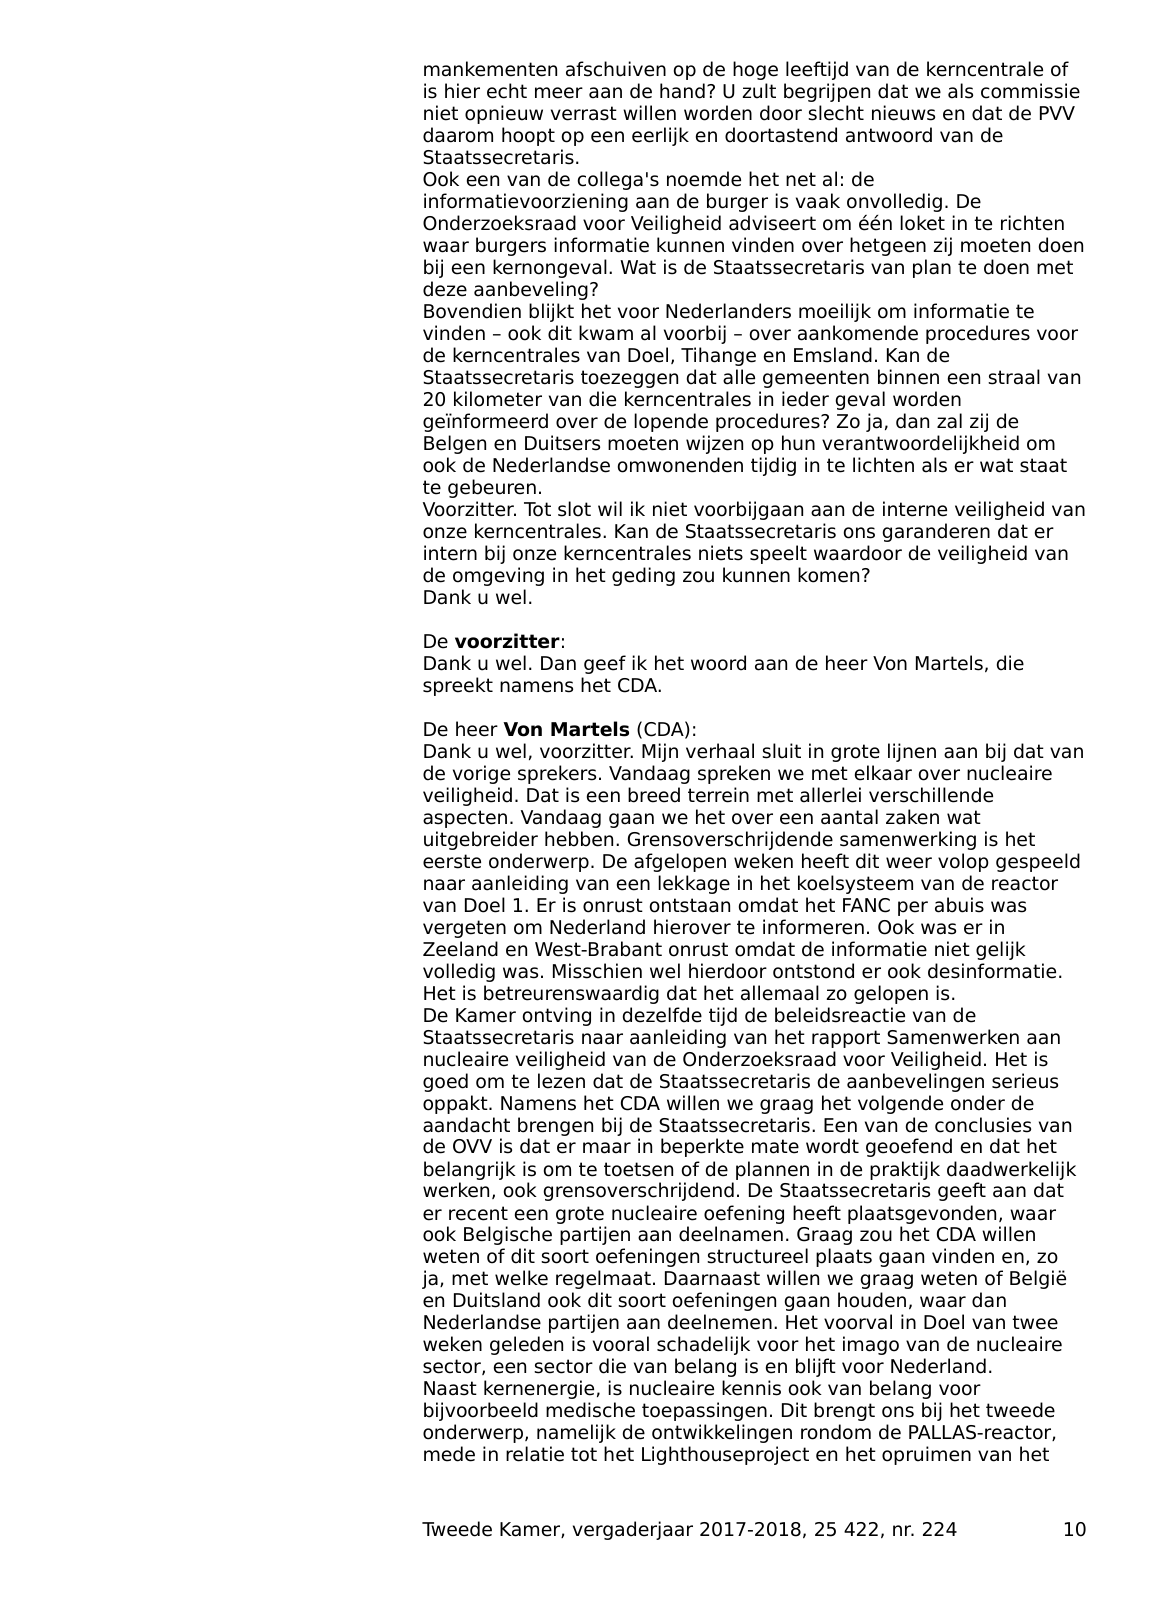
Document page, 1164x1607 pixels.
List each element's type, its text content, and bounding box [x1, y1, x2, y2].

text De voorzitter: [422, 631, 1087, 653]
text Voorzitter. Tot slot wil ik niet voorbijgaan aan de interne veiligheid van onze kerncentrales. Kan de Staatssecretaris ons garanderen dat er intern bij onze kerncentrales niets speelt waardoor de veiligheid van de omgeving in het geding zou kunnen komen? [422, 499, 1087, 587]
text mankementen afschuiven op de hoge leeftijd van de kerncentrale of is hier echt meer aan de hand? U zult begrijpen dat we als commissie niet opnieuw verrast willen worden door slecht nieuws en dat de PVV daarom hoopt op een eerlijk en doortastend antwoord van de Staatssecretaris. [422, 59, 1087, 169]
text De heer Von Martels (CDA): [422, 719, 1087, 741]
text Dank u wel, voorzitter. Mijn verhaal sluit in grote lijnen aan bij dat van de vorige sprekers. Vandaag spreken we met elkaar over nucleaire veiligheid. Dat is een breed terrein met allerlei verschillende aspecten. Vandaag gaan we het over een aantal zaken wat uitgebreider hebben. Grensoverschrijdende samenwerking is het eerste onderwerp. De afgelopen weken heeft dit weer volop gespeeld naar aanleiding van een lekkage in het koelsysteem van de reactor van Doel 1. Er is onrust ontstaan omdat het FANC per abuis was vergeten om Nederland hierover te informeren. Ook was er in Zeeland en West-Brabant onrust omdat de informatie niet gelijk volledig was. Misschien wel hierdoor ontstond er ook desinformatie. Het is betreurenswaardig dat het allemaal zo gelopen is. [422, 741, 1087, 1004]
text Naast kernenergie, is nucleaire kennis ook van belang voor bijvoorbeeld medische toepassingen. Dit brengt ons bij het tweede onderwerp, namelijk de ontwikkelingen rondom de PALLAS-reactor, mede in relatie tot het Lighthouseproject en het opruimen van het [422, 1378, 1087, 1466]
text Dank u wel. [422, 587, 1087, 608]
text Bovendien blijkt het voor Nederlanders moeilijk om informatie te vinden – ook dit kwam al voorbij – over aankomende procedures voor de kerncentrales van Doel, Tihange en Emsland. Kan de Staatssecretaris toezeggen dat alle gemeenten binnen een straal van 20 kilometer van die kerncentrales in ieder geval worden geïnformeerd over de lopende procedures? Zo ja, dan zal zij de Belgen en Duitsers moeten wijzen op hun verantwoordelijkheid om ook de Nederlandse omwonenden tijdig in te lichten als er wat staat te gebeuren. [422, 301, 1087, 499]
text Ook een van de collega's noemde het net al: de informatievoorziening aan de burger is vaak onvolledig. De Onderzoeksraad voor Veiligheid adviseert om één loket in te richten waar burgers informatie kunnen vinden over hetgeen zij moeten doen bij een kernongeval. Wat is de Staatssecretaris van plan te doen met deze aanbeveling? [422, 169, 1087, 301]
text Dank u wel. Dan geef ik het woord aan de heer Von Martels, die spreekt namens het CDA. [422, 653, 1087, 697]
text De Kamer ontving in dezelfde tijd de beleidsreactie van de Staatssecretaris naar aanleiding van het rapport Samenwerken aan nucleaire veiligheid van de Onderzoeksraad voor Veiligheid. Het is goed om te lezen dat de Staatssecretaris de aanbevelingen serieus oppakt. Namens het CDA willen we graag het volgende onder de aandacht brengen bij de Staatssecretaris. Een van de conclusies van de OVV is dat er maar in beperkte mate wordt geoefend en dat het belangrijk is om te toetsen of de plannen in de praktijk daadwerkelijk werken, ook grensoverschrijdend. De Staatssecretaris geeft aan dat er recent een grote nucleaire oefening heeft plaatsgevonden, waar ook Belgische partijen aan deelnamen. Graag zou het CDA willen weten of dit soort oefeningen structureel plaats gaan vinden en, zo ja, met welke regelmaat. Daarnaast willen we graag weten of België en Duitsland ook dit soort oefeningen gaan houden, waar dan Nederlandse partijen aan deelnemen. Het voorval in Doel van twee weken geleden is vooral schadelijk voor het imago van de nucleaire sector, een sector die van belang is en blijft voor Nederland. [422, 1004, 1087, 1378]
